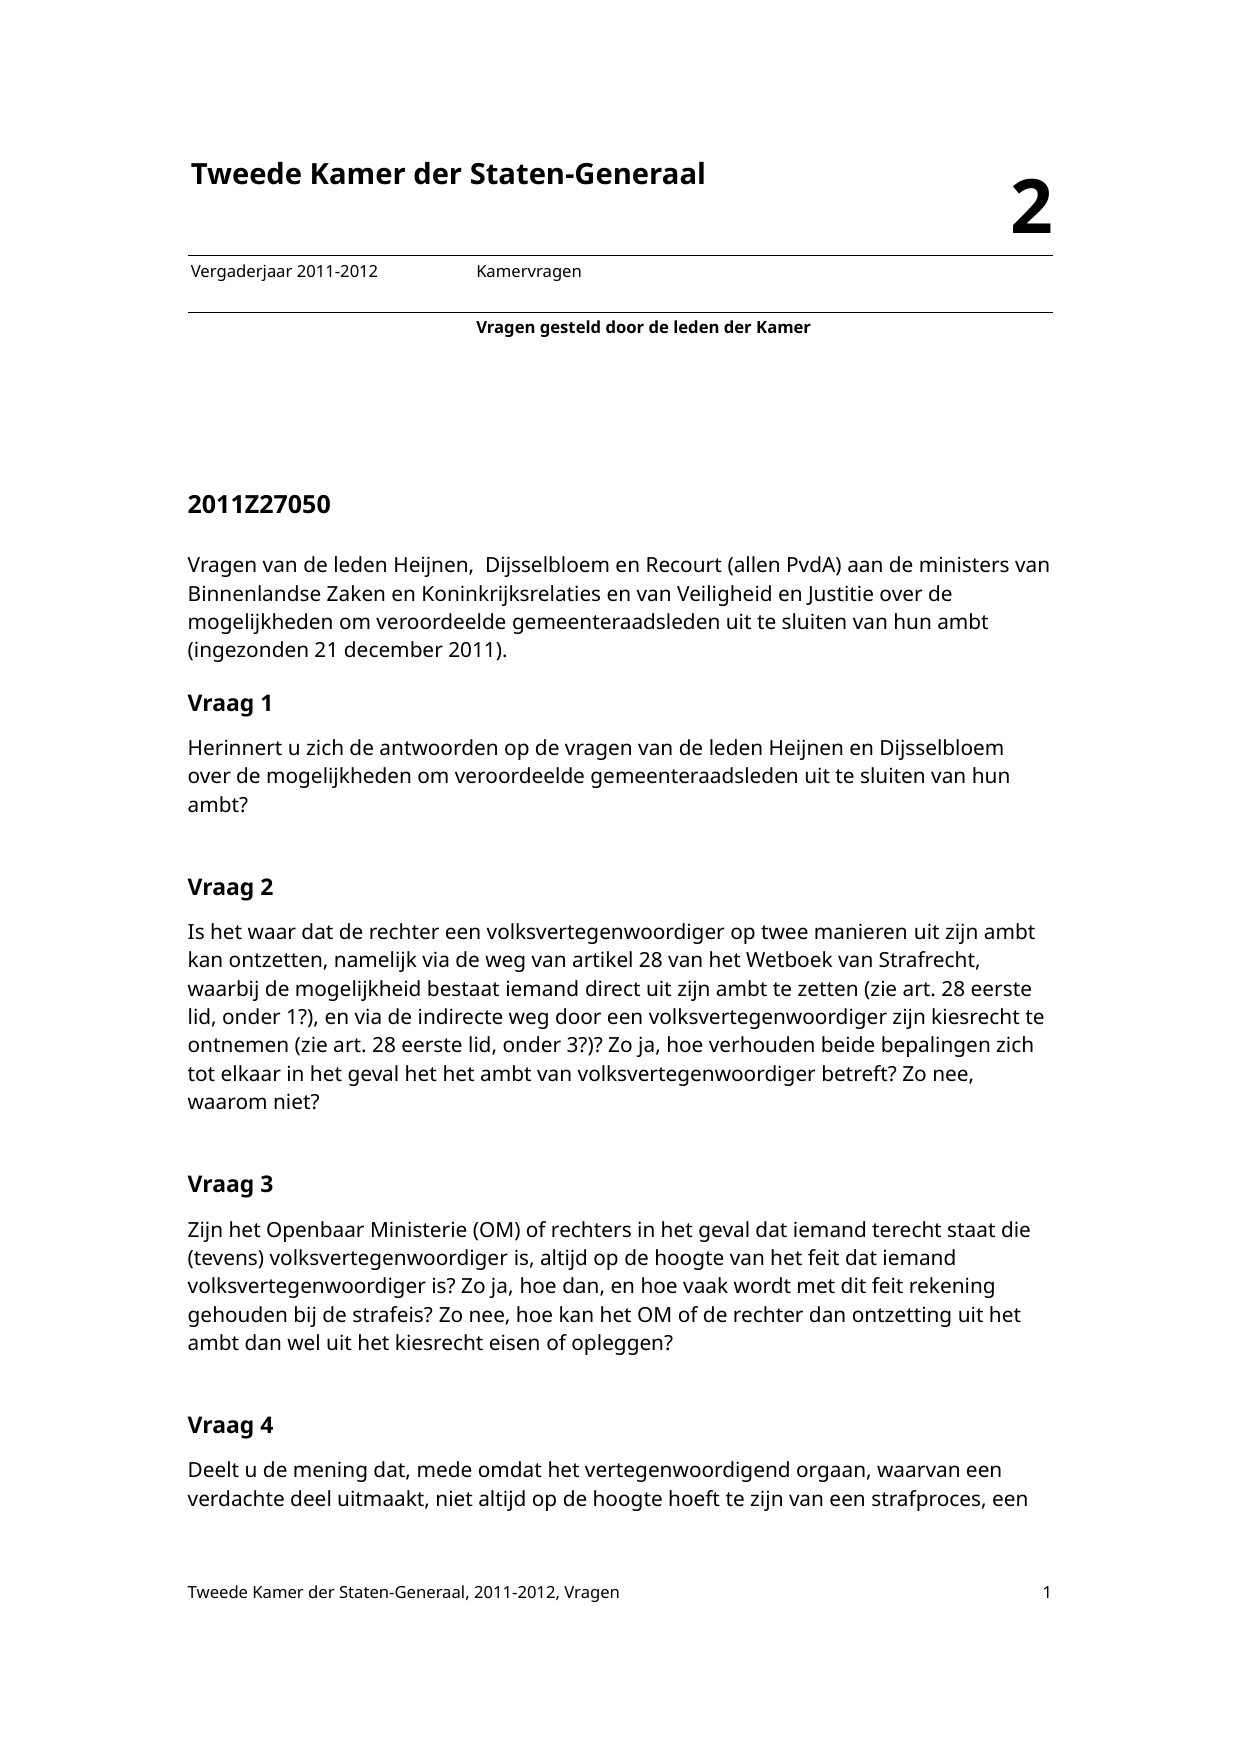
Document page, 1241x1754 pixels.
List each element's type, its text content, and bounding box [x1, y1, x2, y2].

subtitle Vraag 2 [187, 871, 1053, 902]
text Vragen van de leden Heijnen, Dijsselbloem en Recourt (allen PvdA) aan de ministers van Binnenlandse Zaken en Koninkrijksrelaties en van Veiligheid en Justitie over de mogelijkheden om veroordeelde gemeenteraadsleden uit te sluiten van hun ambt (ingezonden 21 december 2011). [187, 550, 1053, 664]
text 2011Z27050 [187, 487, 1053, 521]
table_cell Kamervragen [473, 256, 1053, 312]
table_cell [188, 313, 473, 339]
table_header 2 [880, 150, 1053, 255]
table_header Tweede Kamer der Staten-Generaal [188, 150, 879, 255]
table_cell Vergaderjaar 2011-2012 [188, 256, 473, 312]
text Zijn het Openbaar Ministerie (OM) of rechters in het geval dat iemand terecht staat die (tevens) volksvertegenwoordiger is, altijd op de hoogte van het feit dat iemand volksvertegenwoordiger is? Zo ja, hoe dan, en hoe vaak wordt met dit feit rekening gehouden bij de strafeis? Zo nee, hoe kan het OM of de rechter dan ontzetting uit het ambt dan wel uit het kiesrecht eisen of opleggen? [187, 1215, 1053, 1357]
subtitle Vraag 3 [187, 1168, 1053, 1200]
text Herinnert u zich de antwoorden op de vragen van de leden Heijnen en Dijsselbloem over de mogelijkheden om veroordeelde gemeenteraadsleden uit te sluiten van hun ambt? [187, 733, 1053, 818]
text Deelt u de mening dat, mede omdat het vertegenwoordigend orgaan, waarvan een verdachte deel uitmaakt, niet altijd op de hoogte hoeft te zijn van een strafproces, een [187, 1456, 1053, 1512]
subtitle Vraag 1 [187, 687, 1053, 718]
subtitle Vraag 4 [187, 1409, 1053, 1441]
table_cell Vragen gesteld door de leden der Kamer [473, 313, 1053, 339]
text Is het waar dat de rechter een volksvertegenwoordiger op twee manieren uit zijn ambt kan ontzetten, namelijk via de weg van artikel 28 van het Wetboek van Strafrecht, waarbij de mogelijkheid bestaat iemand direct uit zijn ambt te zetten (zie art. 28 eerste lid, onder 1?), en via de indirecte weg door een volksvertegenwoordiger zijn kiesrecht te ontnemen (zie art. 28 eerste lid, onder 3?)? Zo ja, hoe verhouden beide bepalingen zich tot elkaar in het geval het het ambt van volksvertegenwoordiger betreft? Zo nee, waarom niet? [187, 917, 1053, 1116]
